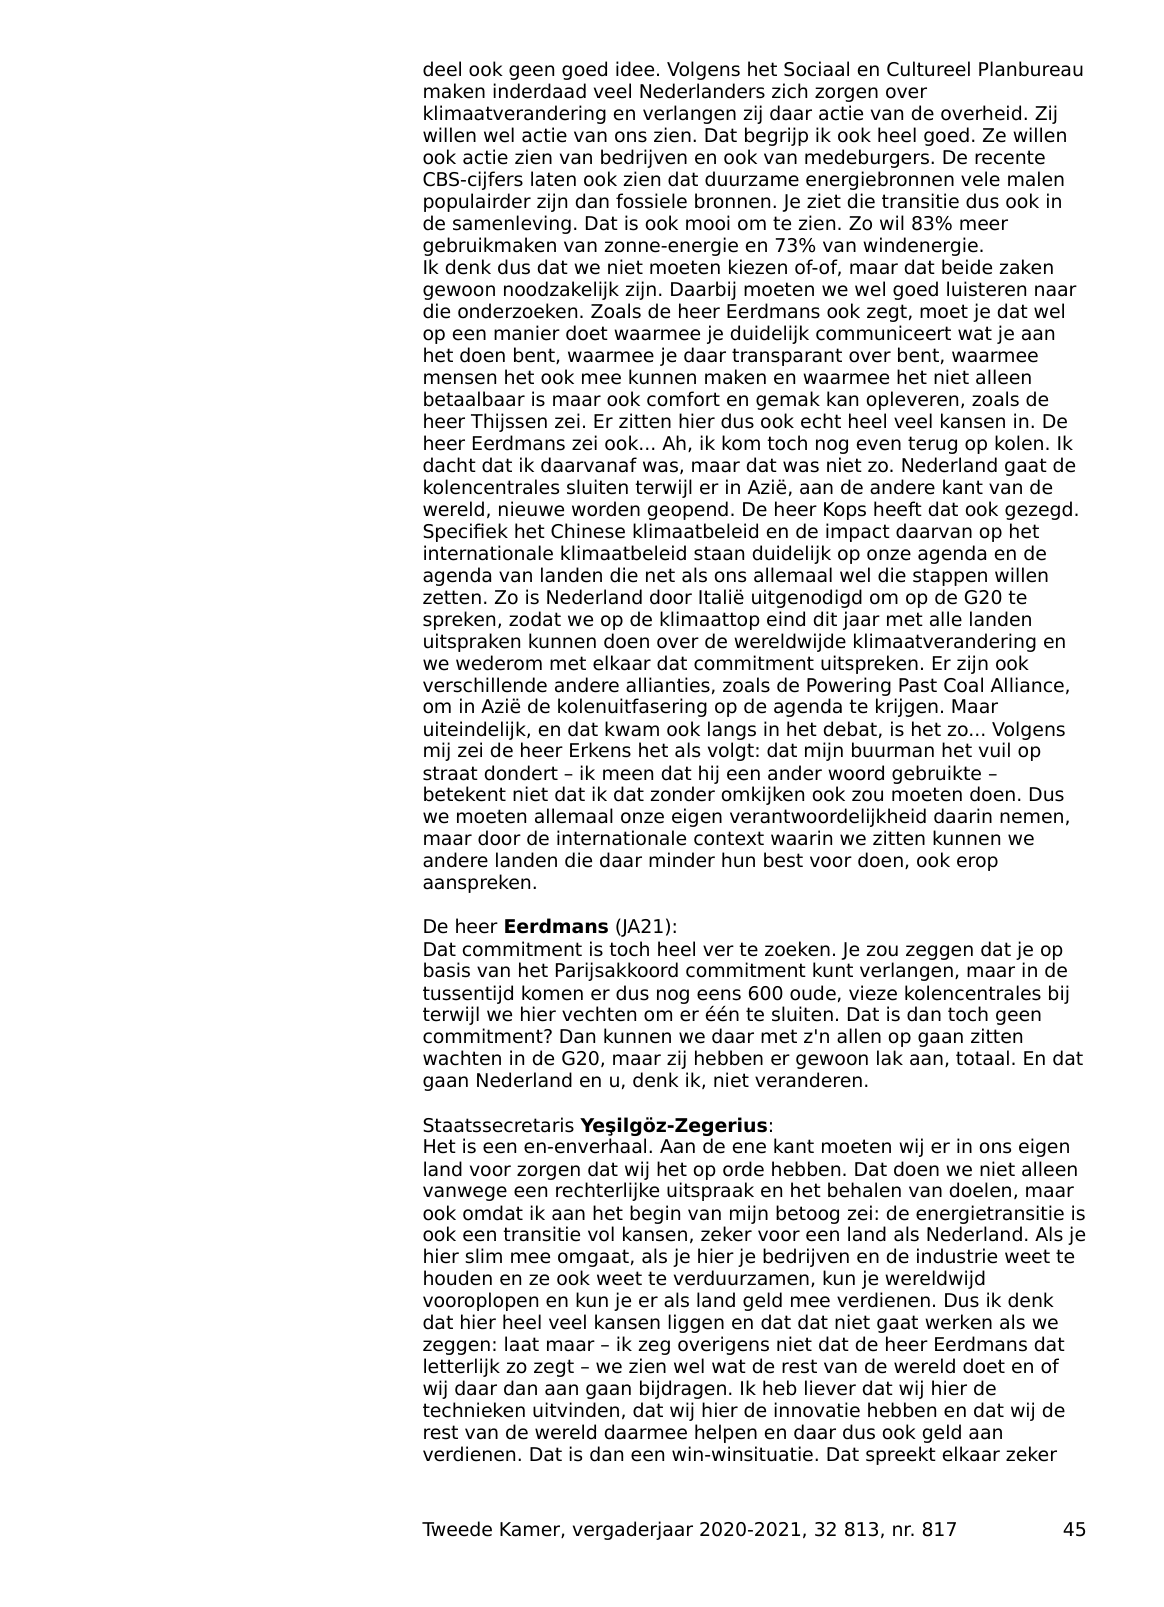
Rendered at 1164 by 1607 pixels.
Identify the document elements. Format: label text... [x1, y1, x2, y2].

text De heer Eerdmans (JA21): [422, 916, 1087, 938]
text Dat commitment is toch heel ver te zoeken. Je zou zeggen dat je op basis van het Parijsakkoord commitment kunt verlangen, maar in de tussentijd komen er dus nog eens 600 oude, vieze kolencentrales bij terwijl we hier vechten om er één te sluiten. Dat is dan toch geen commitment? Dan kunnen we daar met z'n allen op gaan zitten wachten in de G20, maar zij hebben er gewoon lak aan, totaal. En dat gaan Nederland en u, denk ik, niet veranderen. [422, 938, 1087, 1092]
text deel ook geen goed idee. Volgens het Sociaal en Cultureel Planbureau maken inderdaad veel Nederlanders zich zorgen over klimaatverandering en verlangen zij daar actie van de overheid. Zij willen wel actie van ons zien. Dat begrijp ik ook heel goed. Ze willen ook actie zien van bedrijven en ook van medeburgers. De recente CBS-cijfers laten ook zien dat duurzame energiebronnen vele malen populairder zijn dan fossiele bronnen. Je ziet die transitie dus ook in de samenleving. Dat is ook mooi om te zien. Zo wil 83% meer gebruikmaken van zonne-energie en 73% van windenergie. [422, 59, 1087, 257]
text Het is een en-enverhaal. Aan de ene kant moeten wij er in ons eigen land voor zorgen dat wij het op orde hebben. Dat doen we niet alleen vanwege een rechterlijke uitspraak en het behalen van doelen, maar ook omdat ik aan het begin van mijn betoog zei: de energietransitie is ook een transitie vol kansen, zeker voor een land als Nederland. Als je hier slim mee omgaat, als je hier je bedrijven en de industrie weet te houden en ze ook weet te verduurzamen, kun je wereldwijd vooroplopen en kun je er als land geld mee verdienen. Dus ik denk dat hier heel veel kansen liggen en dat dat niet gaat werken als we zeggen: laat maar – ik zeg overigens niet dat de heer Eerdmans dat letterlijk zo zegt – we zien wel wat de rest van de wereld doet en of wij daar dan aan gaan bijdragen. Ik heb liever dat wij hier de technieken uitvinden, dat wij hier de innovatie hebben en dat wij de rest van de wereld daarmee helpen en daar dus ook geld aan verdienen. Dat is dan een win-winsituatie. Dat spreekt elkaar zeker [422, 1136, 1087, 1466]
text Staatssecretaris Yeşilgöz-Zegerius: [422, 1114, 1087, 1136]
text Ik denk dus dat we niet moeten kiezen of-of, maar dat beide zaken gewoon noodzakelijk zijn. Daarbij moeten we wel goed luisteren naar die onderzoeken. Zoals de heer Eerdmans ook zegt, moet je dat wel op een manier doet waarmee je duidelijk communiceert wat je aan het doen bent, waarmee je daar transparant over bent, waarmee mensen het ook mee kunnen maken en waarmee het niet alleen betaalbaar is maar ook comfort en gemak kan opleveren, zoals de heer Thijssen zei. Er zitten hier dus ook echt heel veel kansen in. De heer Eerdmans zei ook... Ah, ik kom toch nog even terug op kolen. Ik dacht dat ik daarvanaf was, maar dat was niet zo. Nederland gaat de kolencentrales sluiten terwijl er in Azië, aan de andere kant van de wereld, nieuwe worden geopend. De heer Kops heeft dat ook gezegd. Specifiek het Chinese klimaatbeleid en de impact daarvan op het internationale klimaatbeleid staan duidelijk op onze agenda en de agenda van landen die net als ons allemaal wel die stappen willen zetten. Zo is Nederland door Italië uitgenodigd om op de G20 te spreken, zodat we op de klimaattop eind dit jaar met alle landen uitspraken kunnen doen over de wereldwijde klimaatverandering en we wederom met elkaar dat commitment uitspreken. Er zijn ook verschillende andere allianties, zoals de Powering Past Coal Alliance, om in Azië de kolenuitfasering op de agenda te krijgen. Maar uiteindelijk, en dat kwam ook langs in het debat, is het zo... Volgens mij zei de heer Erkens het als volgt: dat mijn buurman het vuil op straat dondert – ik meen dat hij een ander woord gebruikte – betekent niet dat ik dat zonder omkijken ook zou moeten doen. Dus we moeten allemaal onze eigen verantwoordelijkheid daarin nemen, maar door de internationale context waarin we zitten kunnen we andere landen die daar minder hun best voor doen, ook erop aanspreken. [422, 257, 1087, 894]
